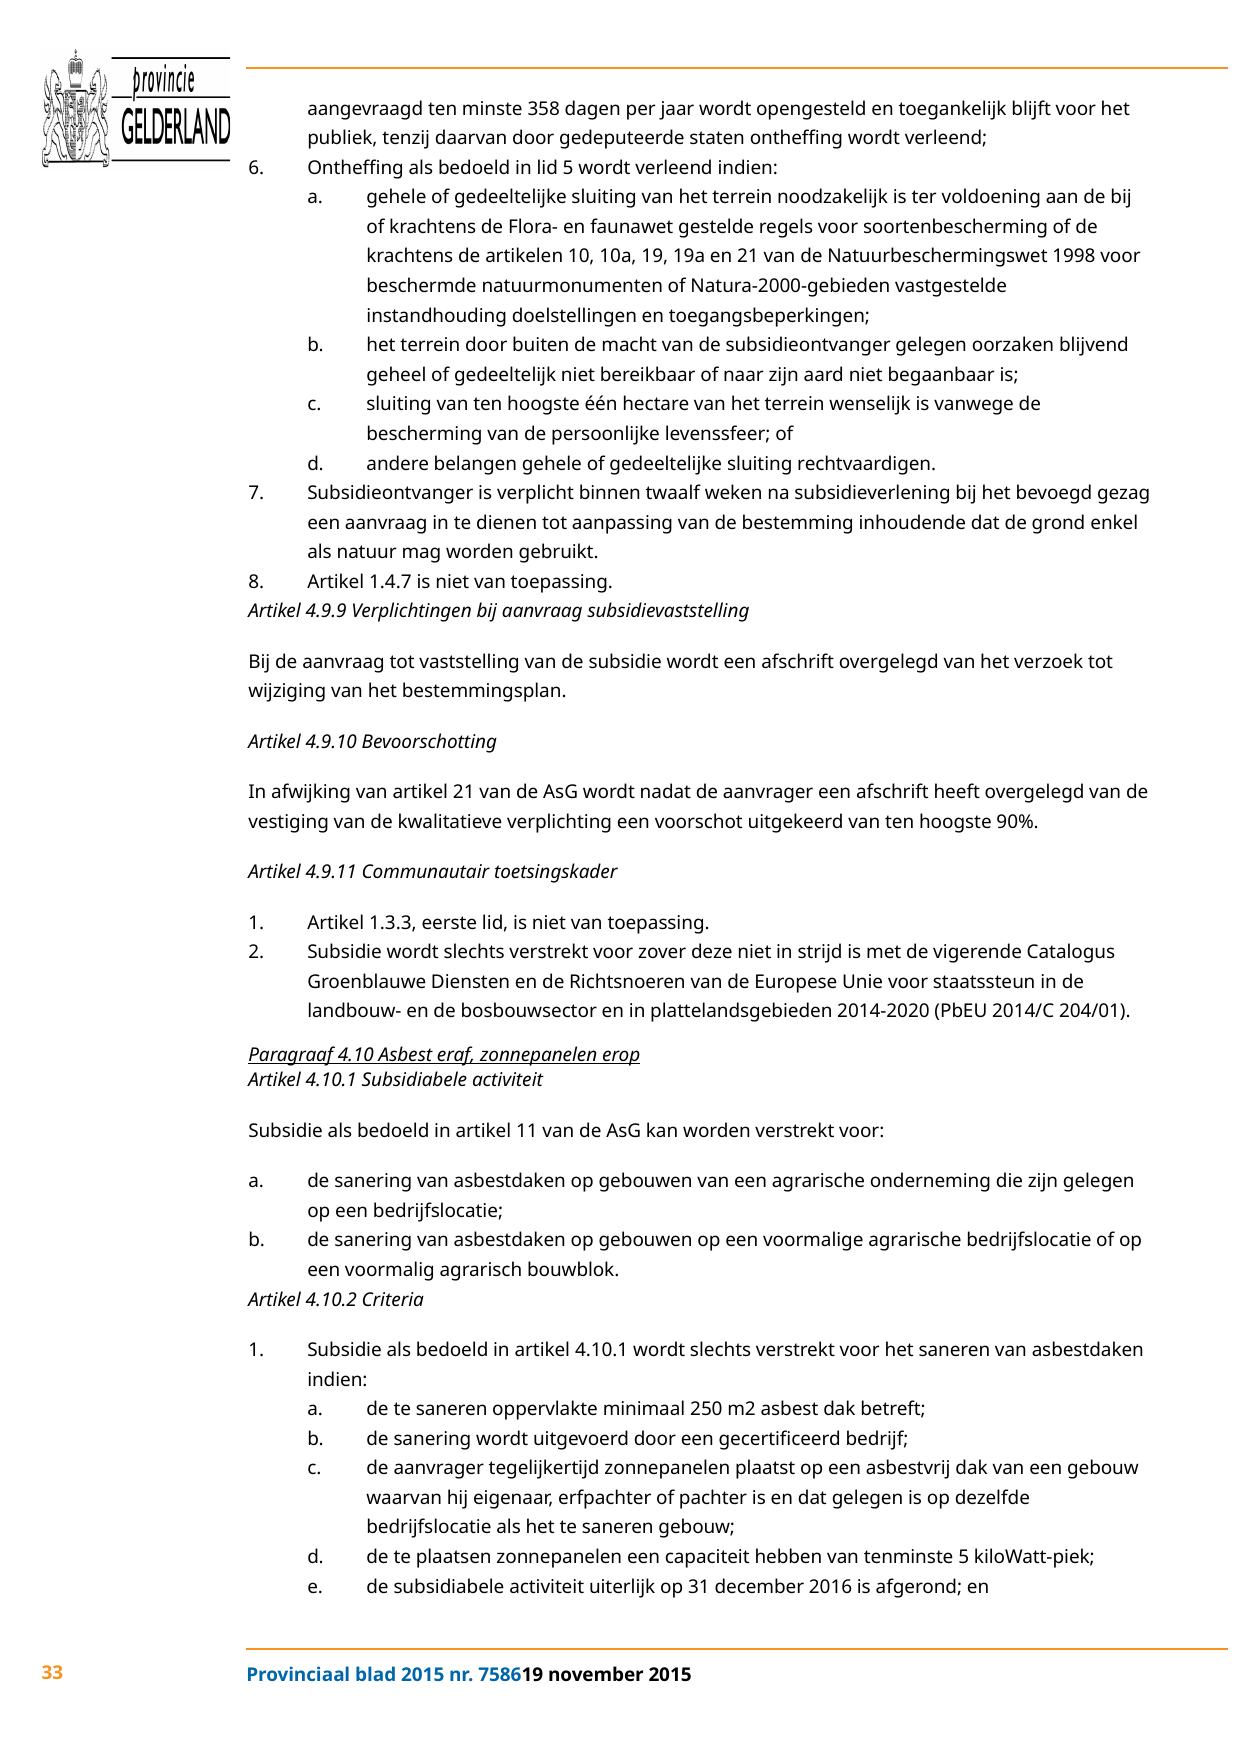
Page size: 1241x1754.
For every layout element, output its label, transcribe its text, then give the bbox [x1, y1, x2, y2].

list andere belangen gehele of gedeeltelijke sluiting rechtvaardigen. [307, 450, 1152, 476]
text Artikel 4.9.10 Bevoorschotting [248, 728, 1152, 754]
list de subsidiabele activiteit uiterlijk op 31 december 2016 is afgerond; en [307, 1573, 1152, 1598]
text Artikel 4.10.1 Subsidiabele activiteit [248, 1067, 1152, 1092]
text In afwijking van artikel 21 van de AsG wordt nadat de aanvrager een afschrift heeft overgelegd van de vestiging van de kwalitatieve verplichting een voorschot uitgekeerd van ten hoogste 90%. [248, 778, 1152, 834]
list het terrein door buiten de macht van de subsidieontvanger gelegen oorzaken blijvend geheel of gedeeltelijk niet bereikbaar of naar zijn aard niet begaanbaar is; [307, 331, 1152, 387]
list Subsidie als bedoeld in artikel 4.10.1 wordt slechts verstrekt voor het saneren van asbestdaken indien: [248, 1336, 1152, 1391]
text Subsidie als bedoeld in artikel 11 van de AsG kan worden verstrekt voor: [248, 1117, 1152, 1143]
list Subsidie wordt slechts verstrekt voor zover deze niet in strijd is met de vigerende Catalogus Groenblauwe Diensten en de Richtsnoeren van de Europese Unie voor staatssteun in de landbouw- en de bosbouwsector en in plattelandsgebieden 2014-2020 (PbEU 2014/C 204/01). [248, 938, 1152, 1023]
list Subsidieontvanger is verplicht binnen twaalf weken na subsidieverlening bij het bevoegd gezag een aanvraag in te dienen tot aanpassing van de bestemming inhoudende dat de grond enkel als natuur mag worden gebruikt. [248, 479, 1152, 564]
list sluiting van ten hoogste één hectare van het terrein wenselijk is vanwege de bescherming van de persoonlijke levenssfeer; of [307, 391, 1152, 446]
list aangevraagd ten minste 358 dagen per jaar wordt opengesteld en toegankelijk blijft voor het publiek, tenzij daarvan door gedeputeerde staten ontheffing wordt verleend; [248, 95, 1152, 150]
list gehele of gedeeltelijke sluiting van het terrein noodzakelijk is ter voldoening aan de bij of krachtens de Flora- en faunawet gestelde regels voor soortenbescherming of de krachtens de artikelen 10, 10a, 19, 19a en 21 van de Natuurbeschermingswet 1998 voor beschermde natuurmonumenten of Natura-2000-gebieden vastgestelde instandhouding doelstellingen en toegangsbeperkingen; [307, 183, 1152, 328]
list de sanering van asbestdaken op gebouwen van een agrarische onderneming die zijn gelegen op een bedrijfslocatie; [248, 1167, 1152, 1223]
list Artikel 1.4.7 is niet van toepassing. [248, 568, 1152, 594]
text Artikel 4.9.11 Communautair toetsingskader [248, 858, 1152, 884]
list de sanering van asbestdaken op gebouwen op een voormalige agrarische bedrijfslocatie of op een voormalig agrarisch bouwblok. [248, 1227, 1152, 1282]
text Artikel 4.10.2 Criteria [248, 1286, 1152, 1311]
list de te saneren oppervlakte minimaal 250 m2 asbest dak betreft; [307, 1395, 1152, 1421]
text Bij de aanvraag tot vaststelling van de subsidie wordt een afschrift overgelegd van het verzoek tot wijziging van het bestemmingsplan. [248, 648, 1152, 703]
text Artikel 4.9.9 Verplichtingen bij aanvraag subsidievaststelling [248, 598, 1152, 623]
picture [41, 47, 231, 172]
list de te plaatsen zonnepanelen een capaciteit hebben van tenminste 5 kiloWatt-piek; [307, 1543, 1152, 1569]
list Ontheffing als bedoeld in lid 5 wordt verleend indien: [248, 154, 1152, 180]
list de sanering wordt uitgevoerd door een gecertificeerd bedrijf; [307, 1425, 1152, 1451]
list de aanvrager tegelijkertijd zonnepanelen plaatst op een asbestvrij dak van een gebouw waarvan hij eigenaar, erfpachter of pachter is en dat gelegen is op dezelfde bedrijfslocatie als het te saneren gebouw; [307, 1454, 1152, 1539]
list Artikel 1.3.3, eerste lid, is niet van toepassing. [248, 909, 1152, 935]
text Paragraaf 4.10 Asbest eraf, zonnepanelen erop [248, 1041, 1152, 1067]
